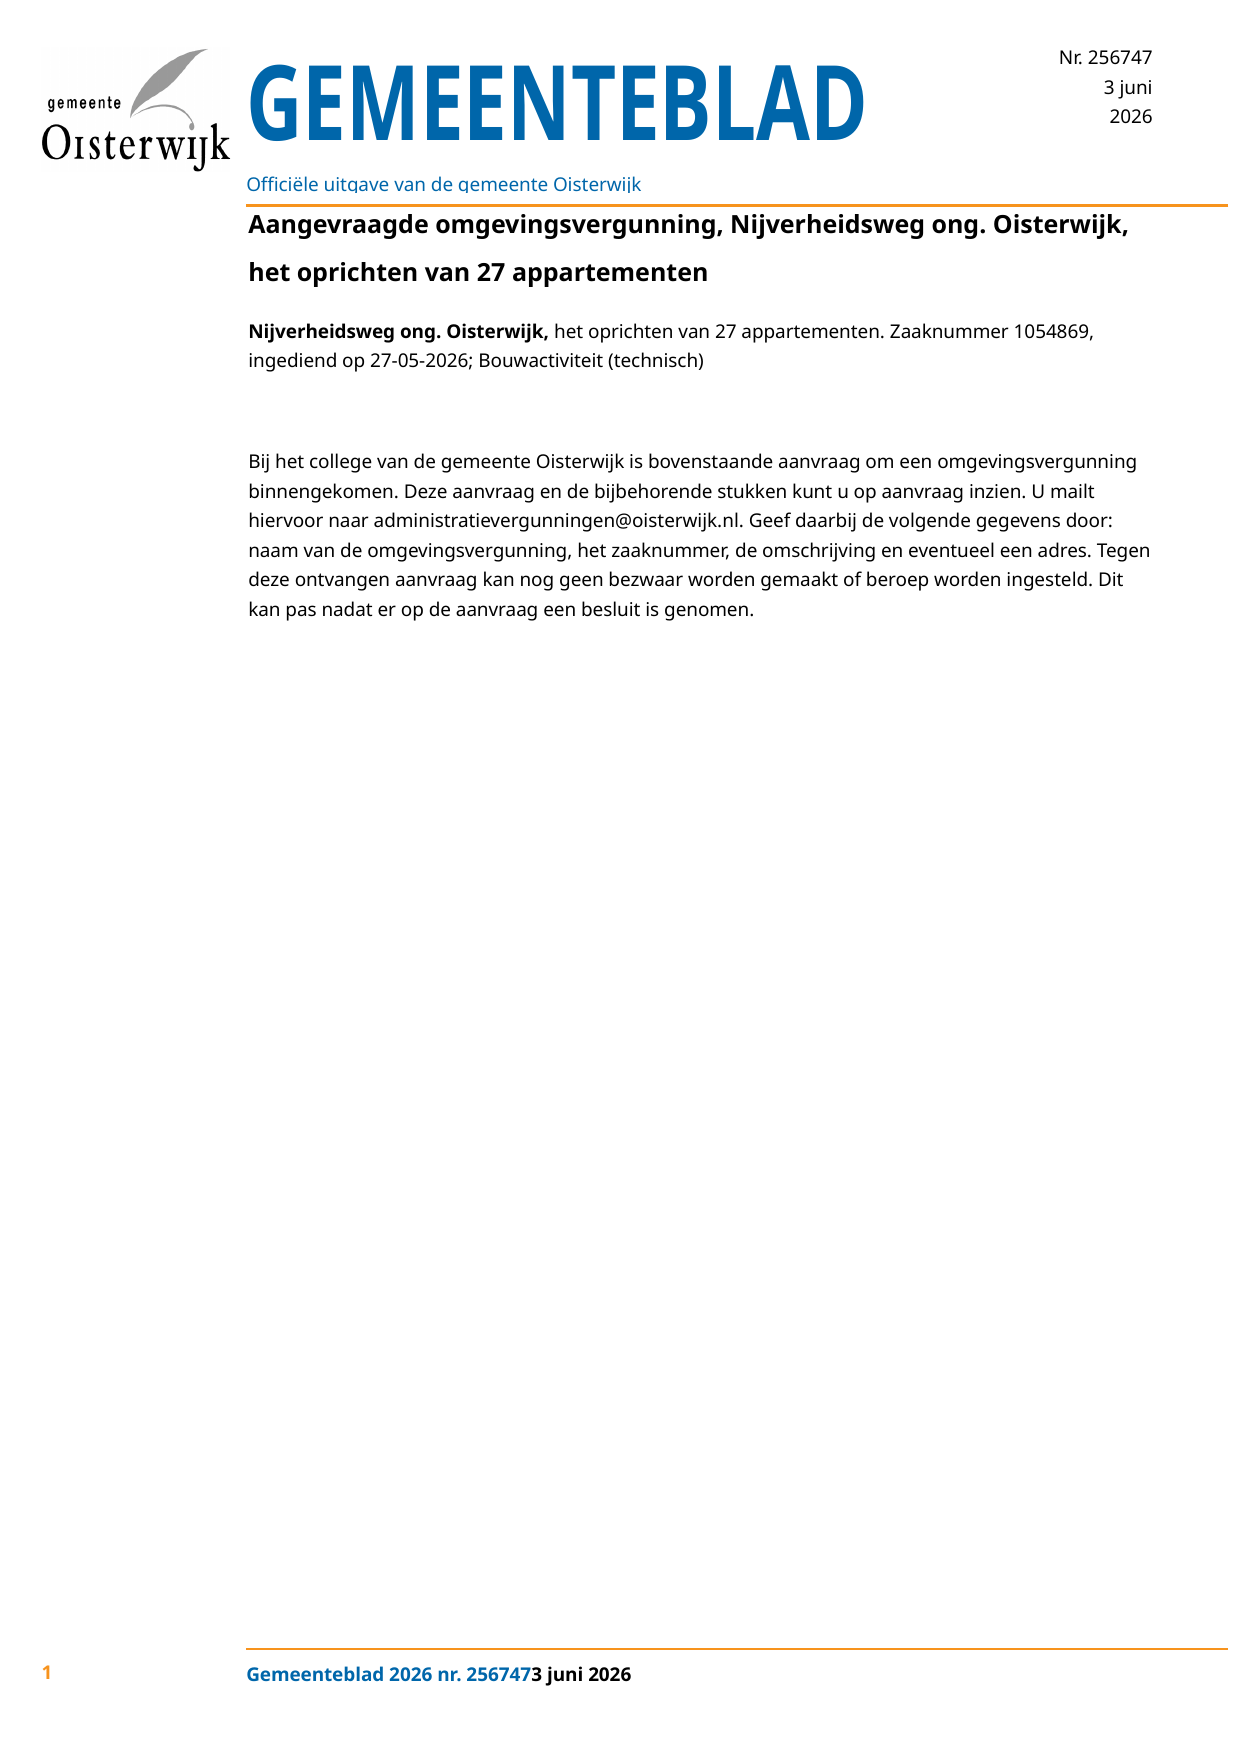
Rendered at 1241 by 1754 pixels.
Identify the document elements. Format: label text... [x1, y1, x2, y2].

text Nijverheidsweg ong. Oisterwijk, het oprichten van 27 appartementen. Zaaknummer 1054869, ingediend op 27-05-2026; Bouwactiviteit (technisch) [248, 318, 1152, 373]
text Bij het college van de gemeente Oisterwijk is bovenstaande aanvraag om een omgevingsvergunning binnengekomen. Deze aanvraag en de bijbehorende stukken kunt u op aanvraag inzien. U mailt hiervoor naar administratievergunningen@oisterwijk.nl. Geef daarbij de volgende gegevens door: naam van de omgevingsvergunning, het zaaknummer, de omschrijving en eventueel een adres. Tegen deze ontvangen aanvraag kan nog geen bezwaar worden gemaakt of beroep worden ingesteld. Dit kan pas nadat er op de aanvraag een besluit is genomen. [248, 448, 1152, 622]
text Aangevraagde omgevingsvergunning, Nijverheidsweg ong. Oisterwijk, het oprichten van 27 appartementen [248, 207, 1152, 288]
picture [41, 47, 231, 172]
